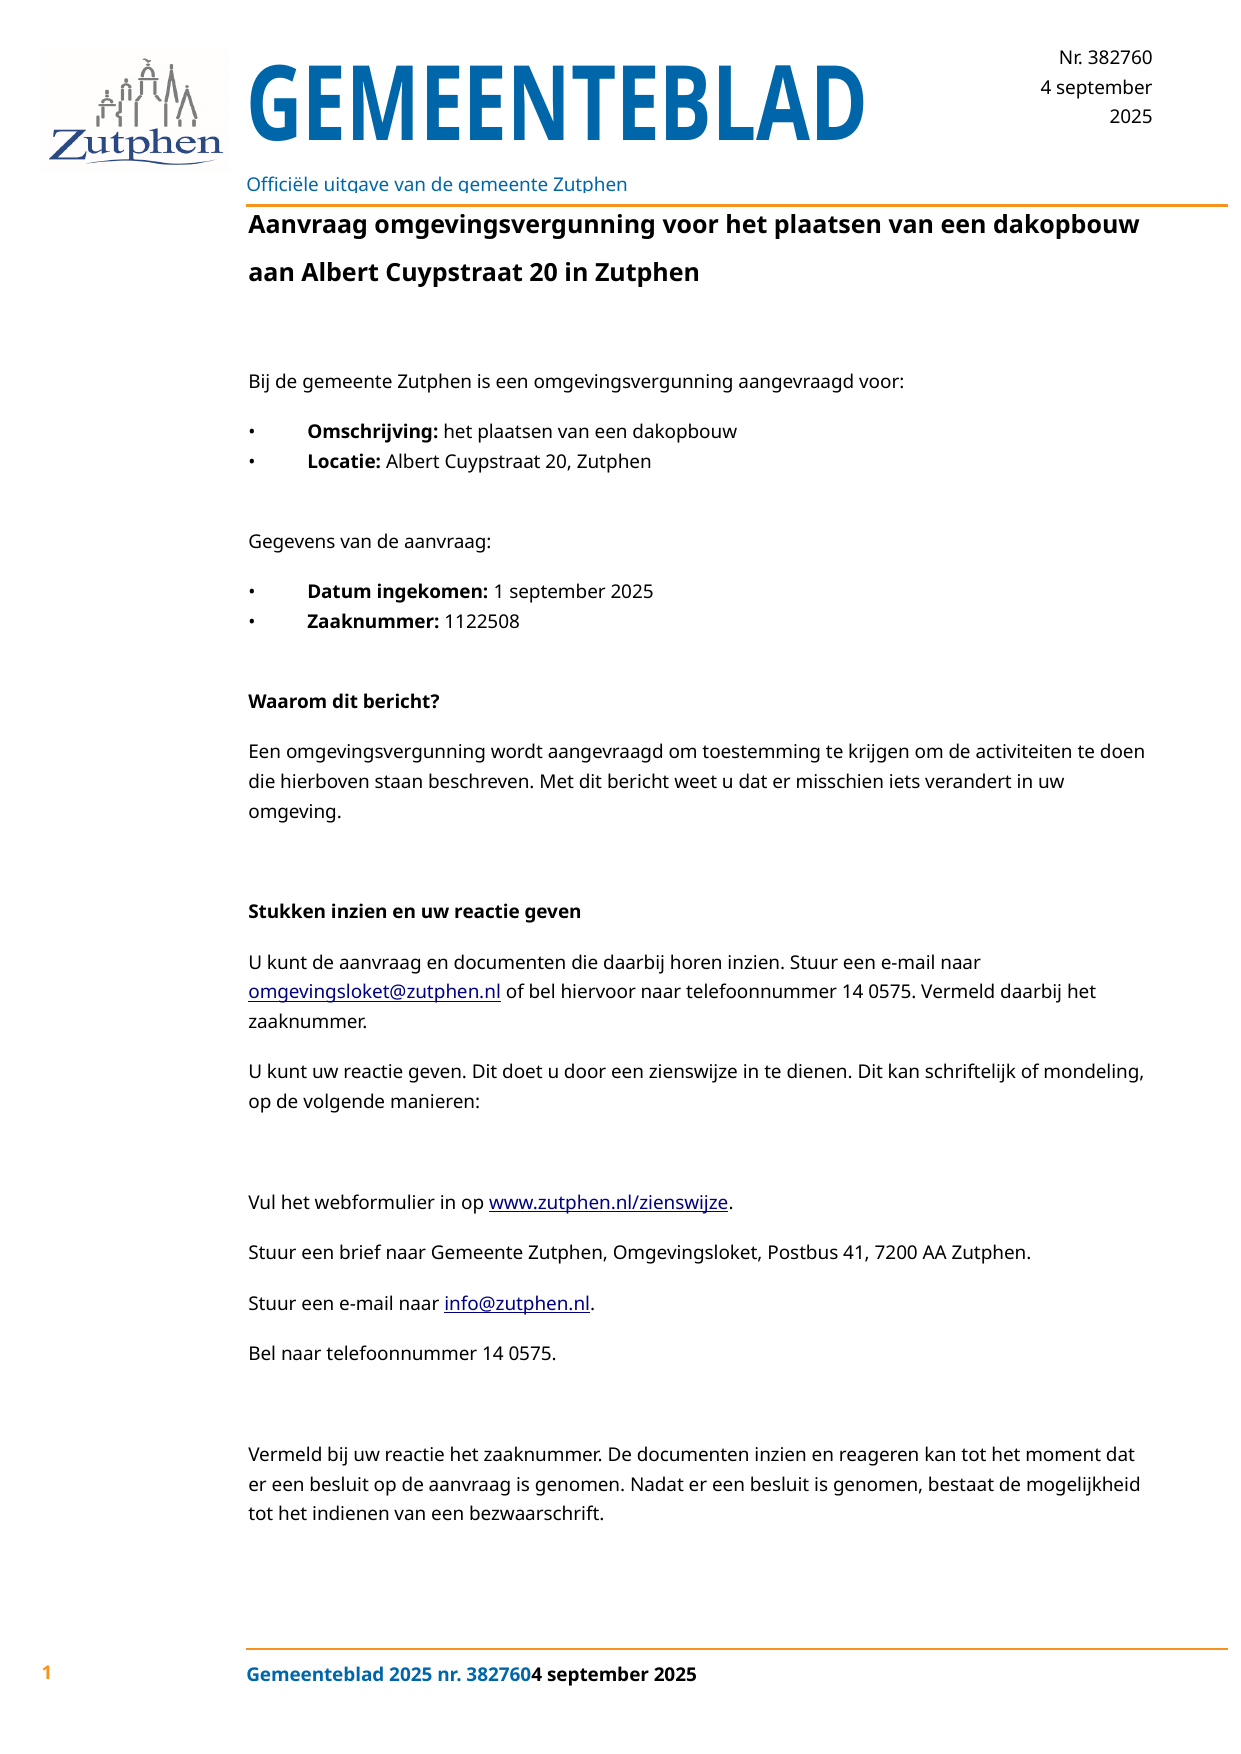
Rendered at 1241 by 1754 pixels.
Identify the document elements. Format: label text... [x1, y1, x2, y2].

text Aanvraag omgevingsvergunning voor het plaatsen van een dakopbouw aan Albert Cuypstraat 20 in Zutphen [248, 207, 1152, 288]
text U kunt de aanvraag en documenten die daarbij horen inzien. Stuur een e-mail naar omgevingsloket@zutphen.nl of bel hiervoor naar telefoonnummer 14 0575. Vermeld daarbij het zaaknummer. [248, 949, 1152, 1034]
text Bel naar telefoonnummer 14 0575. [248, 1340, 1152, 1366]
picture [41, 47, 231, 172]
text Vul het webformulier in op www.zutphen.nl/zienswijze. [248, 1189, 1152, 1215]
list Zaaknummer: 1122508 [248, 608, 1152, 634]
list Locatie: Albert Cuypstraat 20, Zutphen [248, 448, 1152, 474]
text Waarom dit bericht? [248, 688, 1152, 714]
text Een omgevingsvergunning wordt aangevraagd om toestemming te krijgen om de activiteiten te doen die hierboven staan beschreven. Met dit bericht weet u dat er misschien iets verandert in uw omgeving. [248, 739, 1152, 824]
text U kunt uw reactie geven. Dit doet u door een zienswijze in te dienen. Dit kan schriftelijk of mondeling, op de volgende manieren: [248, 1059, 1152, 1114]
text Stuur een brief naar Gemeente Zutphen, Omgevingsloket, Postbus 41, 7200 AA Zutphen. [248, 1239, 1152, 1265]
text Stuur een e-mail naar info@zutphen.nl. [248, 1290, 1152, 1316]
text Vermeld bij uw reactie het zaaknummer. De documenten inzien en reageren kan tot het moment dat er een besluit op de aanvraag is genomen. Nadat er een besluit is genomen, bestaat de mogelijkheid tot het indienen van een bezwaarschrift. [248, 1441, 1152, 1526]
text Gegevens van de aanvraag: [248, 528, 1152, 554]
list Omschrijving: het plaatsen van een dakopbouw [248, 419, 1152, 444]
text Stukken inzien en uw reactie geven [248, 899, 1152, 924]
text Bij de gemeente Zutphen is een omgevingsvergunning aangevraagd voor: [248, 368, 1152, 394]
list Datum ingekomen: 1 september 2025 [248, 579, 1152, 604]
